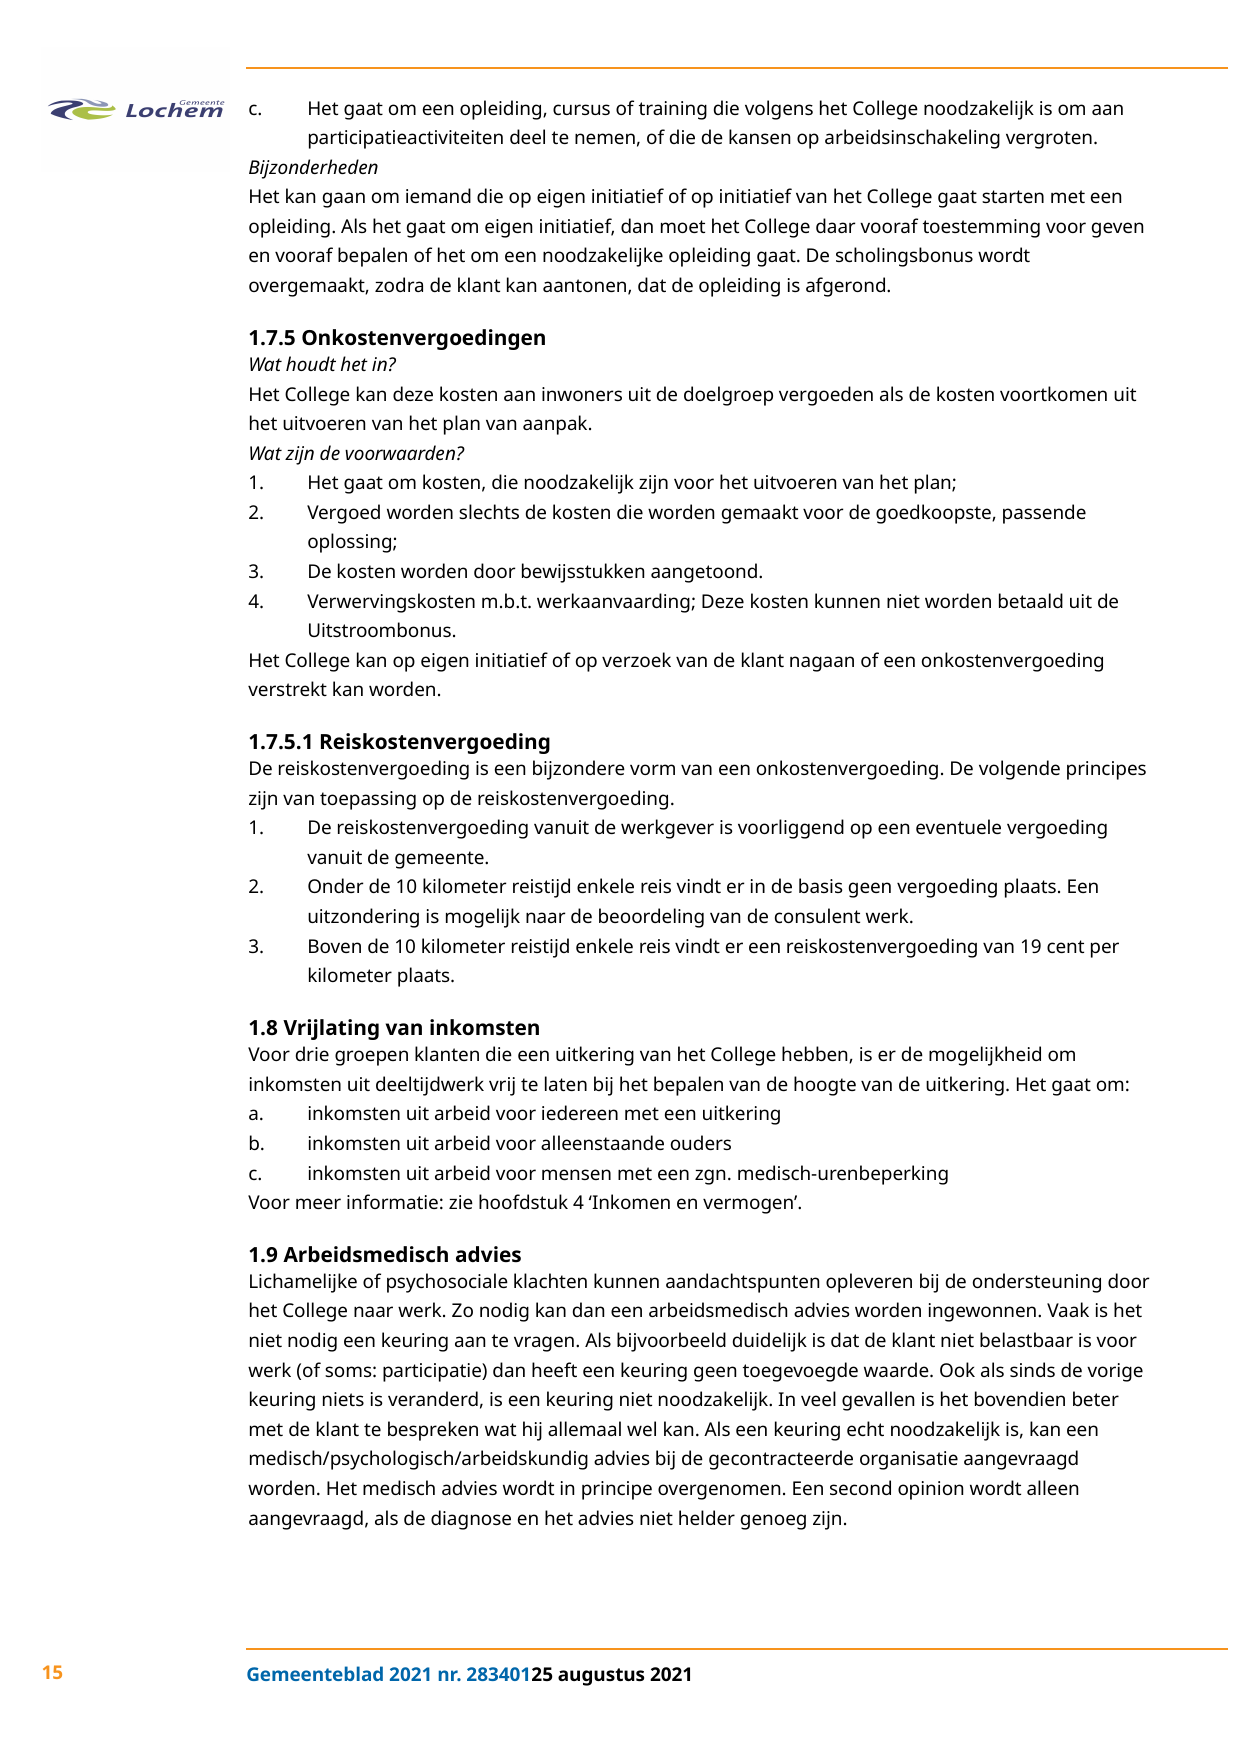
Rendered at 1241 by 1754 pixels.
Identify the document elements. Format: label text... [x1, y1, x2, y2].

list Het gaat om een opleiding, cursus of training die volgens het College noodzakelijk is om aan participatieactiviteiten deel te nemen, of die de kansen op arbeidsinschakeling vergroten. [248, 95, 1152, 150]
list inkomsten uit arbeid voor mensen met een zgn. medisch-urenbeperking [248, 1160, 1152, 1185]
text Wat zijn de voorwaarden? [248, 440, 1152, 466]
list inkomsten uit arbeid voor iedereen met een uitkering [248, 1101, 1152, 1126]
text Het kan gaan om iemand die op eigen initiatief of op initiatief van het College gaat starten met een opleiding. Als het gaat om eigen initiatief, dan moet het College daar vooraf toestemming voor geven en vooraf bepalen of het om een noodzakelijke opleiding gaat. De scholingsbonus wordt overgemaakt, zodra de klant kan aantonen, dat de opleiding is afgerond. [248, 183, 1152, 298]
text Wat houdt het in? [248, 351, 1152, 377]
list De reiskostenvergoeding vanuit de werkgever is voorliggend op een eventuele vergoeding vanuit de gemeente. [248, 814, 1152, 870]
text Voor meer informatie: zie hoofdstuk 4 ‘Inkomen en vermogen’. [248, 1189, 1152, 1215]
list Vergoed worden slechts de kosten die worden gemaakt voor de goedkoopste, passende oplossing; [248, 499, 1152, 554]
text Voor drie groepen klanten die een uitkering van het College hebben, is er de mogelijkheid om inkomsten uit deeltijdwerk vrij te laten bij het bepalen van de hoogte van de uitkering. Het gaat om: [248, 1041, 1152, 1097]
list De kosten worden door bewijsstukken aangetoond. [248, 558, 1152, 584]
list Verwervingskosten m.b.t. werkaanvaarding; Deze kosten kunnen niet worden betaald uit de Uitstroombonus. [248, 588, 1152, 643]
text 1.8 Vrijlating van inkomsten [248, 1013, 1152, 1041]
text Lichamelijke of psychosociale klachten kunnen aandachtspunten opleveren bij de ondersteuning door het College naar werk. Zo nodig kan dan een arbeidsmedisch advies worden ingewonnen. Vaak is het niet nodig een keuring aan te vragen. Als bijvoorbeeld duidelijk is dat de klant niet belastbaar is voor werk (of soms: participatie) dan heeft een keuring geen toegevoegde waarde. Ook als sinds de vorige keuring niets is veranderd, is een keuring niet noodzakelijk. In veel gevallen is het bovendien beter met de klant te bespreken wat hij allemaal wel kan. Als een keuring echt noodzakelijk is, kan een medisch/psychologisch/arbeidskundig advies bij de gecontracteerde organisatie aangevraagd worden. Het medisch advies wordt in principe overgenomen. Een second opinion wordt alleen aangevraagd, als de diagnose en het advies niet helder genoeg zijn. [248, 1268, 1152, 1531]
text De reiskostenvergoeding is een bijzondere vorm van een onkostenvergoeding. De volgende principes zijn van toepassing op de reiskostenvergoeding. [248, 755, 1152, 811]
list Onder de 10 kilometer reistijd enkele reis vindt er in de basis geen vergoeding plaats. Een uitzondering is mogelijk naar de beoordeling van de consulent werk. [248, 874, 1152, 929]
text 1.7.5 Onkostenvergoedingen [248, 323, 1152, 351]
list Boven de 10 kilometer reistijd enkele reis vindt er een reiskostenvergoeding van 19 cent per kilometer plaats. [248, 933, 1152, 988]
text Het College kan op eigen initiatief of op verzoek van de klant nagaan of een onkostenvergoeding verstrekt kan worden. [248, 647, 1152, 702]
list inkomsten uit arbeid voor alleenstaande ouders [248, 1130, 1152, 1156]
picture [41, 47, 231, 172]
text 1.7.5.1 Reiskostenvergoeding [248, 727, 1152, 755]
text 1.9 Arbeidsmedisch advies [248, 1240, 1152, 1268]
text Het College kan deze kosten aan inwoners uit de doelgroep vergoeden als de kosten voortkomen uit het uitvoeren van het plan van aanpak. [248, 381, 1152, 436]
text Bijzonderheden [248, 154, 1152, 180]
list Het gaat om kosten, die noodzakelijk zijn voor het uitvoeren van het plan; [248, 469, 1152, 495]
